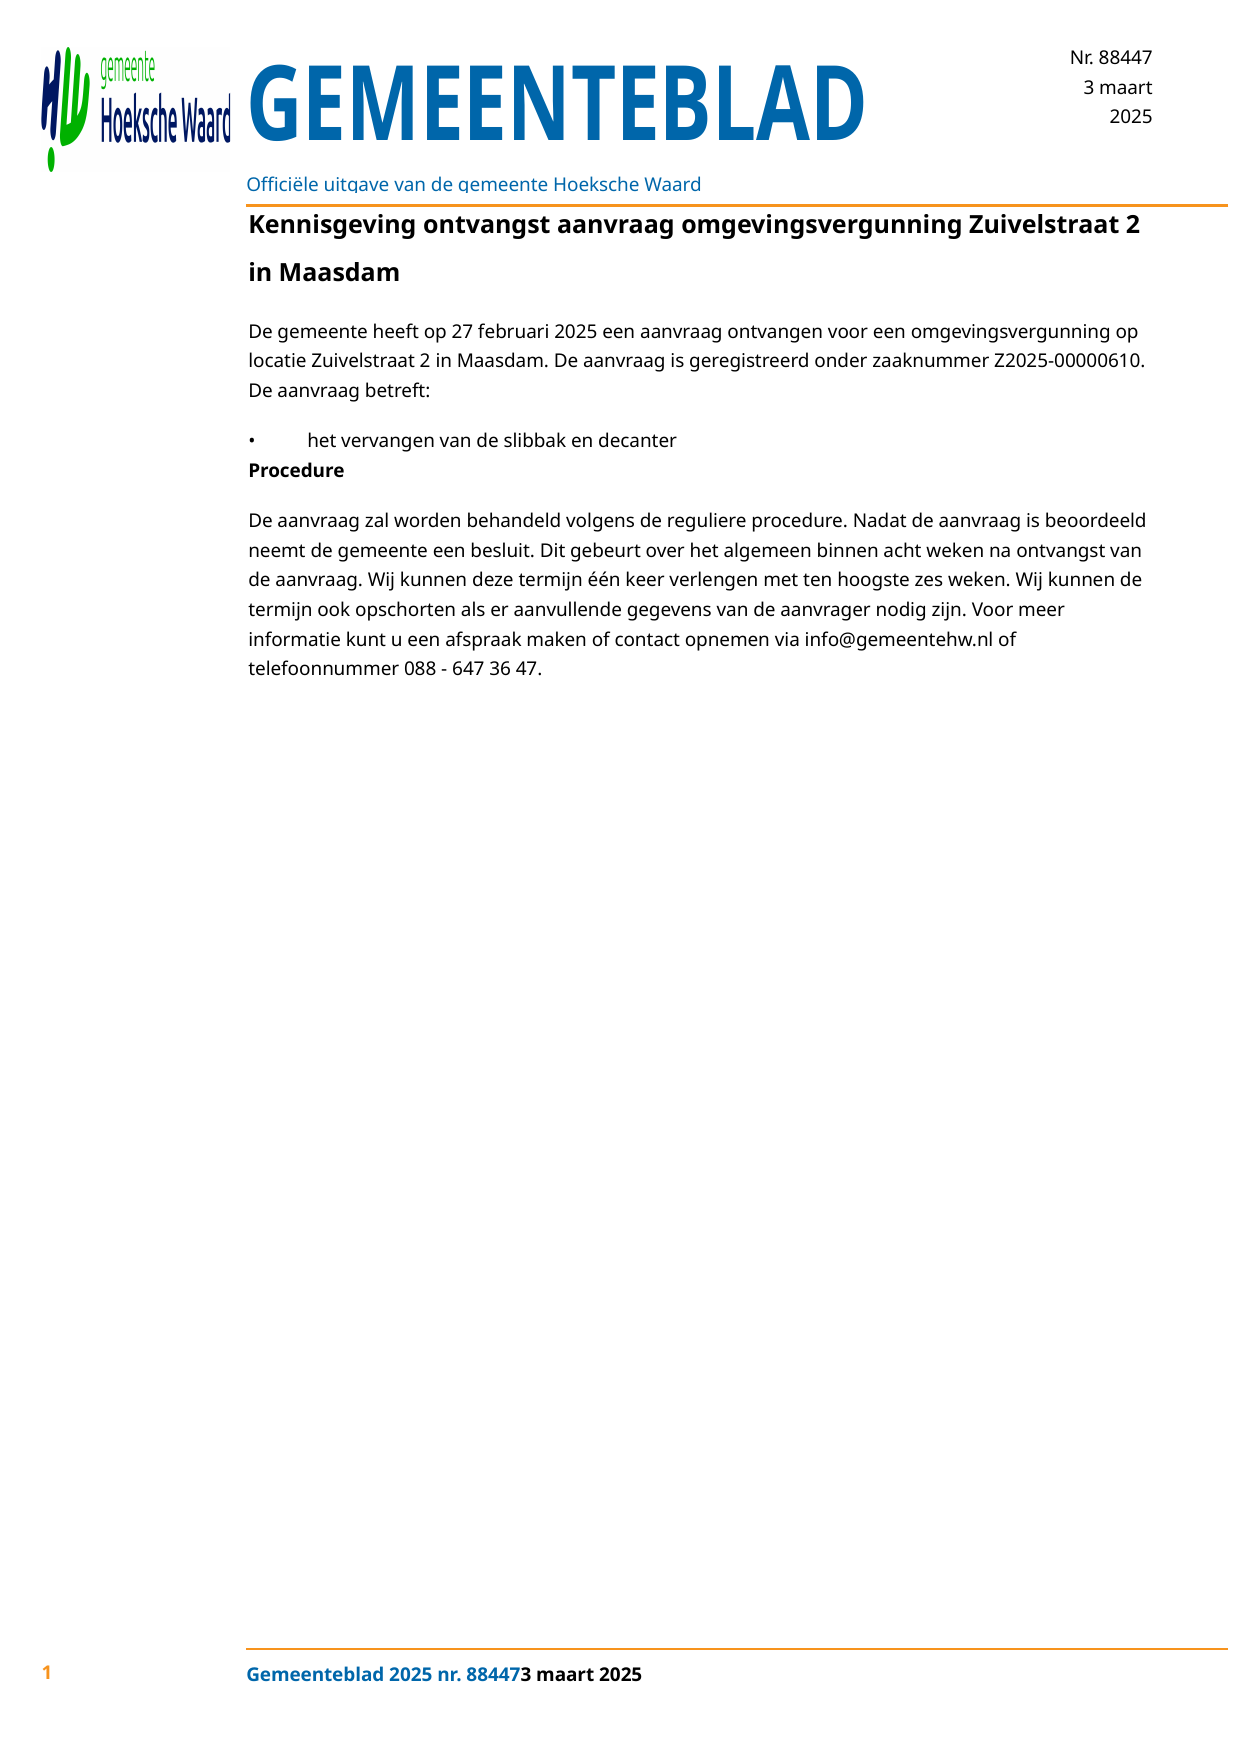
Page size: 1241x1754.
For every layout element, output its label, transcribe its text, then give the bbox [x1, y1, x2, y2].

list het vervangen van de slibbak en decanter [248, 427, 1152, 453]
picture [41, 47, 231, 172]
text Procedure [248, 457, 1152, 483]
text Kennisgeving ontvangst aanvraag omgevingsvergunning Zuivelstraat 2 in Maasdam [248, 207, 1152, 288]
text De gemeente heeft op 27 februari 2025 een aanvraag ontvangen voor een omgevingsvergunning op locatie Zuivelstraat 2 in Maasdam. De aanvraag is geregistreerd onder zaaknummer Z2025-00000610. De aanvraag betreft: [248, 318, 1152, 403]
text De aanvraag zal worden behandeld volgens de reguliere procedure. Nadat de aanvraag is beoordeeld neemt de gemeente een besluit. Dit gebeurt over het algemeen binnen acht weken na ontvangst van de aanvraag. Wij kunnen deze termijn één keer verlengen met ten hoogste zes weken. Wij kunnen de termijn ook opschorten als er aanvullende gegevens van de aanvrager nodig zijn. Voor meer informatie kunt u een afspraak maken of contact opnemen via info@gemeentehw.nl of telefoonnummer 088 - 647 36 47. [248, 507, 1152, 681]
